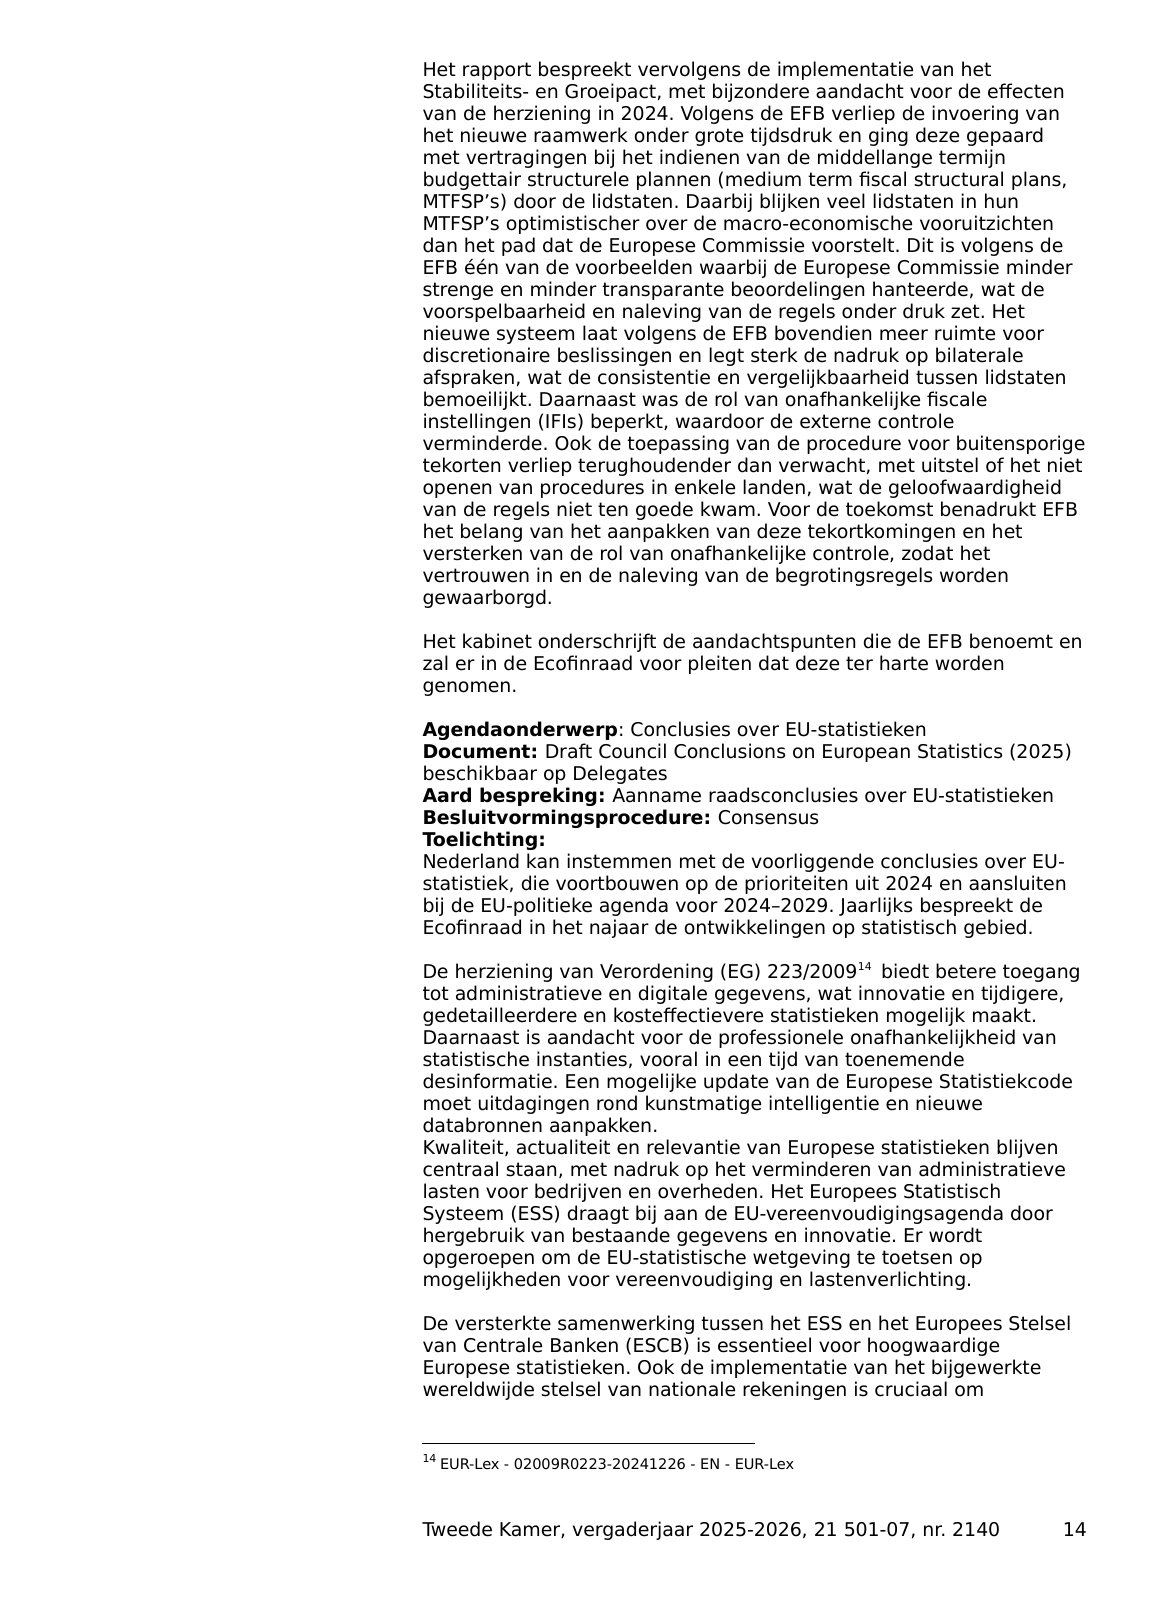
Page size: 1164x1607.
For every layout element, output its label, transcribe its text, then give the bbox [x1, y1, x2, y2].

text EUR-Lex - 02009R0223-20241226 - EN - EUR-Lex [422, 1452, 1087, 1474]
text Agendaonderwerp: Conclusies over EU-statistieken [422, 719, 1087, 741]
text Het rapport bespreekt vervolgens de implementatie van het Stabiliteits- en Groeipact, met bijzondere aandacht voor de effecten van de herziening in 2024. Volgens de EFB verliep de invoering van het nieuwe raamwerk onder grote tijdsdruk en ging deze gepaard met vertragingen bij het indienen van de middellange termijn budgettair structurele plannen (medium term fiscal structural plans, MTFSP’s) door de lidstaten. Daarbij blijken veel lidstaten in hun MTFSP’s optimistischer over de macro-economische vooruitzichten dan het pad dat de Europese Commissie voorstelt. Dit is volgens de EFB één van de voorbeelden waarbij de Europese Commissie minder strenge en minder transparante beoordelingen hanteerde, wat de voorspelbaarheid en naleving van de regels onder druk zet. Het nieuwe systeem laat volgens de EFB bovendien meer ruimte voor discretionaire beslissingen en legt sterk de nadruk op bilaterale afspraken, wat de consistentie en vergelijkbaarheid tussen lidstaten bemoeilijkt. Daarnaast was de rol van onafhankelijke fiscale instellingen (IFIs) beperkt, waardoor de externe controle verminderde. Ook de toepassing van de procedure voor buitensporige tekorten verliep terughoudender dan verwacht, met uitstel of het niet openen van procedures in enkele landen, wat de geloofwaardigheid van de regels niet ten goede kwam. Voor de toekomst benadrukt EFB het belang van het aanpakken van deze tekortkomingen en het versterken van de rol van onafhankelijke controle, zodat het vertrouwen in en de naleving van de begrotingsregels worden gewaarborgd. [422, 59, 1087, 608]
text Aard bespreking: Aanname raadsconclusies over EU-statistieken [422, 785, 1087, 807]
text De herziening van Verordening (EG) 223/2009 biedt betere toegang tot administratieve en digitale gegevens, wat innovatie en tijdigere, gedetailleerdere en kosteffectievere statistieken mogelijk maakt. Daarnaast is aandacht voor de professionele onafhankelijkheid van statistische instanties, vooral in een tijd van toenemende desinformatie. Een mogelijke update van de Europese Statistiekcode moet uitdagingen rond kunstmatige intelligentie en nieuwe databronnen aanpakken. [422, 961, 1087, 1137]
text Besluitvormingsprocedure: Consensus [422, 807, 1087, 829]
text Het kabinet onderschrijft de aandachtspunten die de EFB benoemt en zal er in de Ecofinraad voor pleiten dat deze ter harte worden genomen. [422, 631, 1087, 697]
text Document: Draft Council Conclusions on European Statistics (2025) beschikbaar op Delegates [422, 741, 1087, 785]
text Kwaliteit, actualiteit en relevantie van Europese statistieken blijven centraal staan, met nadruk op het verminderen van administratieve lasten voor bedrijven en overheden. Het Europees Statistisch Systeem (ESS) draagt bij aan de EU-vereenvoudigingsagenda door hergebruik van bestaande gegevens en innovatie. Er wordt opgeroepen om de EU-statistische wetgeving te toetsen op mogelijkheden voor vereenvoudiging en lastenverlichting. [422, 1137, 1087, 1291]
text De versterkte samenwerking tussen het ESS en het Europees Stelsel van Centrale Banken (ESCB) is essentieel voor hoogwaardige Europese statistieken. Ook de implementatie van het bijgewerkte wereldwijde stelsel van nationale rekeningen is cruciaal om [422, 1313, 1087, 1401]
text Nederland kan instemmen met de voorliggende conclusies over EU-statistiek, die voortbouwen op de prioriteiten uit 2024 en aansluiten bij de EU-politieke agenda voor 2024–2029. Jaarlijks bespreekt de Ecofinraad in het najaar de ontwikkelingen op statistisch gebied. [422, 851, 1087, 939]
text Toelichting: [422, 829, 1087, 851]
